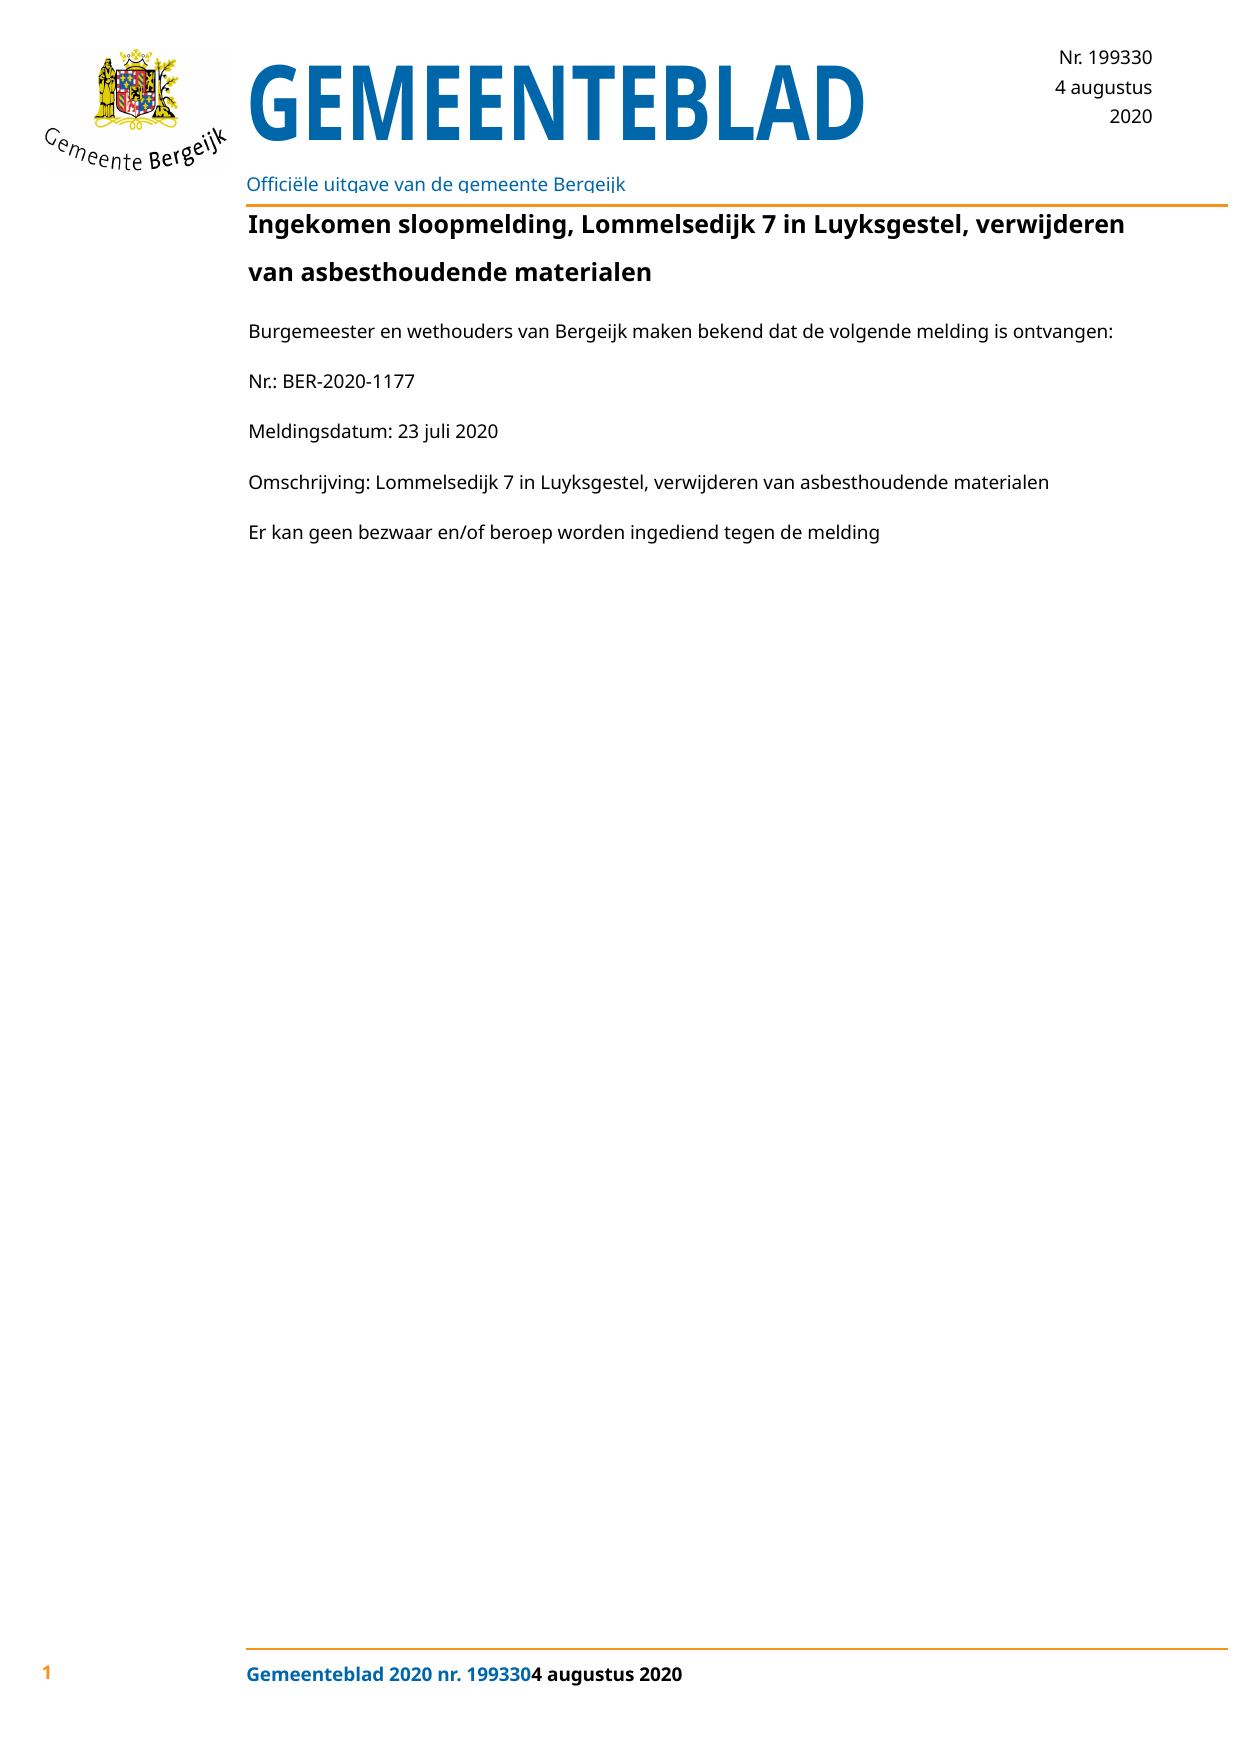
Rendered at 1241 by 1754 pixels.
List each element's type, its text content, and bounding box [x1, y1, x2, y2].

text Ingekomen sloopmelding, Lommelsedijk 7 in Luyksgestel, verwijderen van asbesthoudende materialen [248, 207, 1152, 288]
text Burgemeester en wethouders van Bergeijk maken bekend dat de volgende melding is ontvangen: [248, 318, 1152, 344]
text Meldingsdatum: 23 juli 2020 [248, 419, 1152, 444]
text Nr.: BER-2020-1177 [248, 368, 1152, 394]
text Omschrijving: Lommelsedijk 7 in Luyksgestel, verwijderen van asbesthoudende materialen [248, 469, 1152, 495]
text Er kan geen bezwaar en/of beroep worden ingediend tegen de melding [248, 519, 1152, 545]
picture [41, 47, 231, 172]
